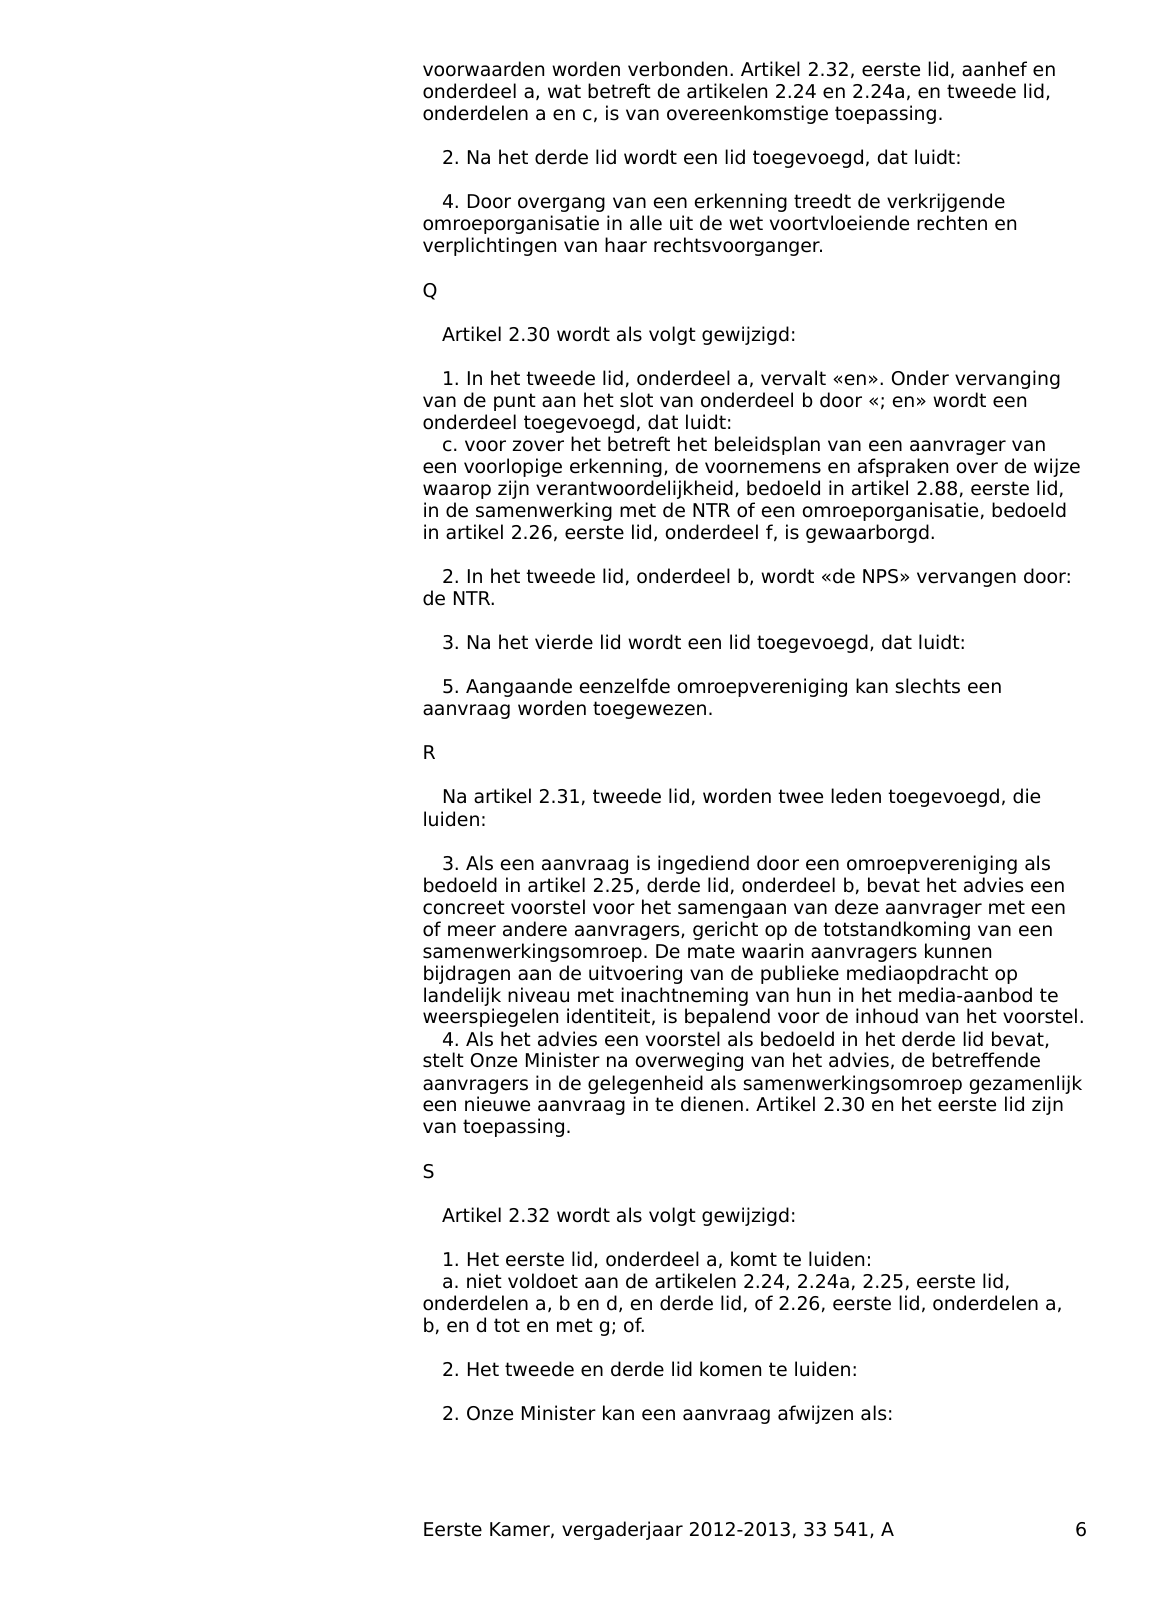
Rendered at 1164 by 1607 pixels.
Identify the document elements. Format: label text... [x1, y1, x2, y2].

text 2. Na het derde lid wordt een lid toegevoegd, dat luidt: [422, 147, 1087, 169]
text 2. In het tweede lid, onderdeel b, wordt «de NPS» vervangen door: de NTR. [422, 566, 1087, 610]
text voorwaarden worden verbonden. Artikel 2.32, eerste lid, aanhef en onderdeel a, wat betreft de artikelen 2.24 en 2.24a, en tweede lid, onderdelen a en c, is van overeenkomstige toepassing. [422, 59, 1087, 125]
text Artikel 2.30 wordt als volgt gewijzigd: [422, 324, 1087, 346]
text c. voor zover het betreft het beleidsplan van een aanvrager van een voorlopige erkenning, de voornemens en afspraken over de wijze waarop zijn verantwoordelijkheid, bedoeld in artikel 2.88, eerste lid, in de samenwerking met de NTR of een omroeporganisatie, bedoeld in artikel 2.26, eerste lid, onderdeel f, is gewaarborgd. [422, 434, 1087, 544]
text 3. Als een aanvraag is ingediend door een omroepvereniging als bedoeld in artikel 2.25, derde lid, onderdeel b, bevat het advies een concreet voorstel voor het samengaan van deze aanvrager met een of meer andere aanvragers, gericht op de totstandkoming van een samenwerkingsomroep. De mate waarin aanvragers kunnen bijdragen aan de uitvoering van de publieke mediaopdracht op landelijk niveau met inachtneming van hun in het media-aanbod te weerspiegelen identiteit, is bepalend voor de inhoud van het voorstel. [422, 853, 1087, 1028]
text 2. Het tweede en derde lid komen te luiden: [422, 1359, 1087, 1381]
text 1. In het tweede lid, onderdeel a, vervalt «en». Onder vervanging van de punt aan het slot van onderdeel b door «; en» wordt een onderdeel toegevoegd, dat luidt: [422, 368, 1087, 434]
text Artikel 2.32 wordt als volgt gewijzigd: [422, 1205, 1087, 1227]
text Na artikel 2.31, tweede lid, worden twee leden toegevoegd, die luiden: [422, 786, 1087, 830]
text R [422, 742, 1087, 764]
text 3. Na het vierde lid wordt een lid toegevoegd, dat luidt: [422, 632, 1087, 654]
text 1. Het eerste lid, onderdeel a, komt te luiden: [422, 1249, 1087, 1271]
text 4. Als het advies een voorstel als bedoeld in het derde lid bevat, stelt Onze Minister na overweging van het advies, de betreffende aanvragers in de gelegenheid als samenwerkingsomroep gezamenlijk een nieuwe aanvraag in te dienen. Artikel 2.30 en het eerste lid zijn van toepassing. [422, 1028, 1087, 1138]
text 2. Onze Minister kan een aanvraag afwijzen als: [422, 1403, 1087, 1425]
text Q [422, 279, 1087, 301]
text 4. Door overgang van een erkenning treedt de verkrijgende omroeporganisatie in alle uit de wet voortvloeiende rechten en verplichtingen van haar rechtsvoorganger. [422, 191, 1087, 257]
text 5. Aangaande eenzelfde omroepvereniging kan slechts een aanvraag worden toegewezen. [422, 676, 1087, 720]
text a. niet voldoet aan de artikelen 2.24, 2.24a, 2.25, eerste lid, onderdelen a, b en d, en derde lid, of 2.26, eerste lid, onderdelen a, b, en d tot en met g; of. [422, 1271, 1087, 1337]
text S [422, 1161, 1087, 1182]
